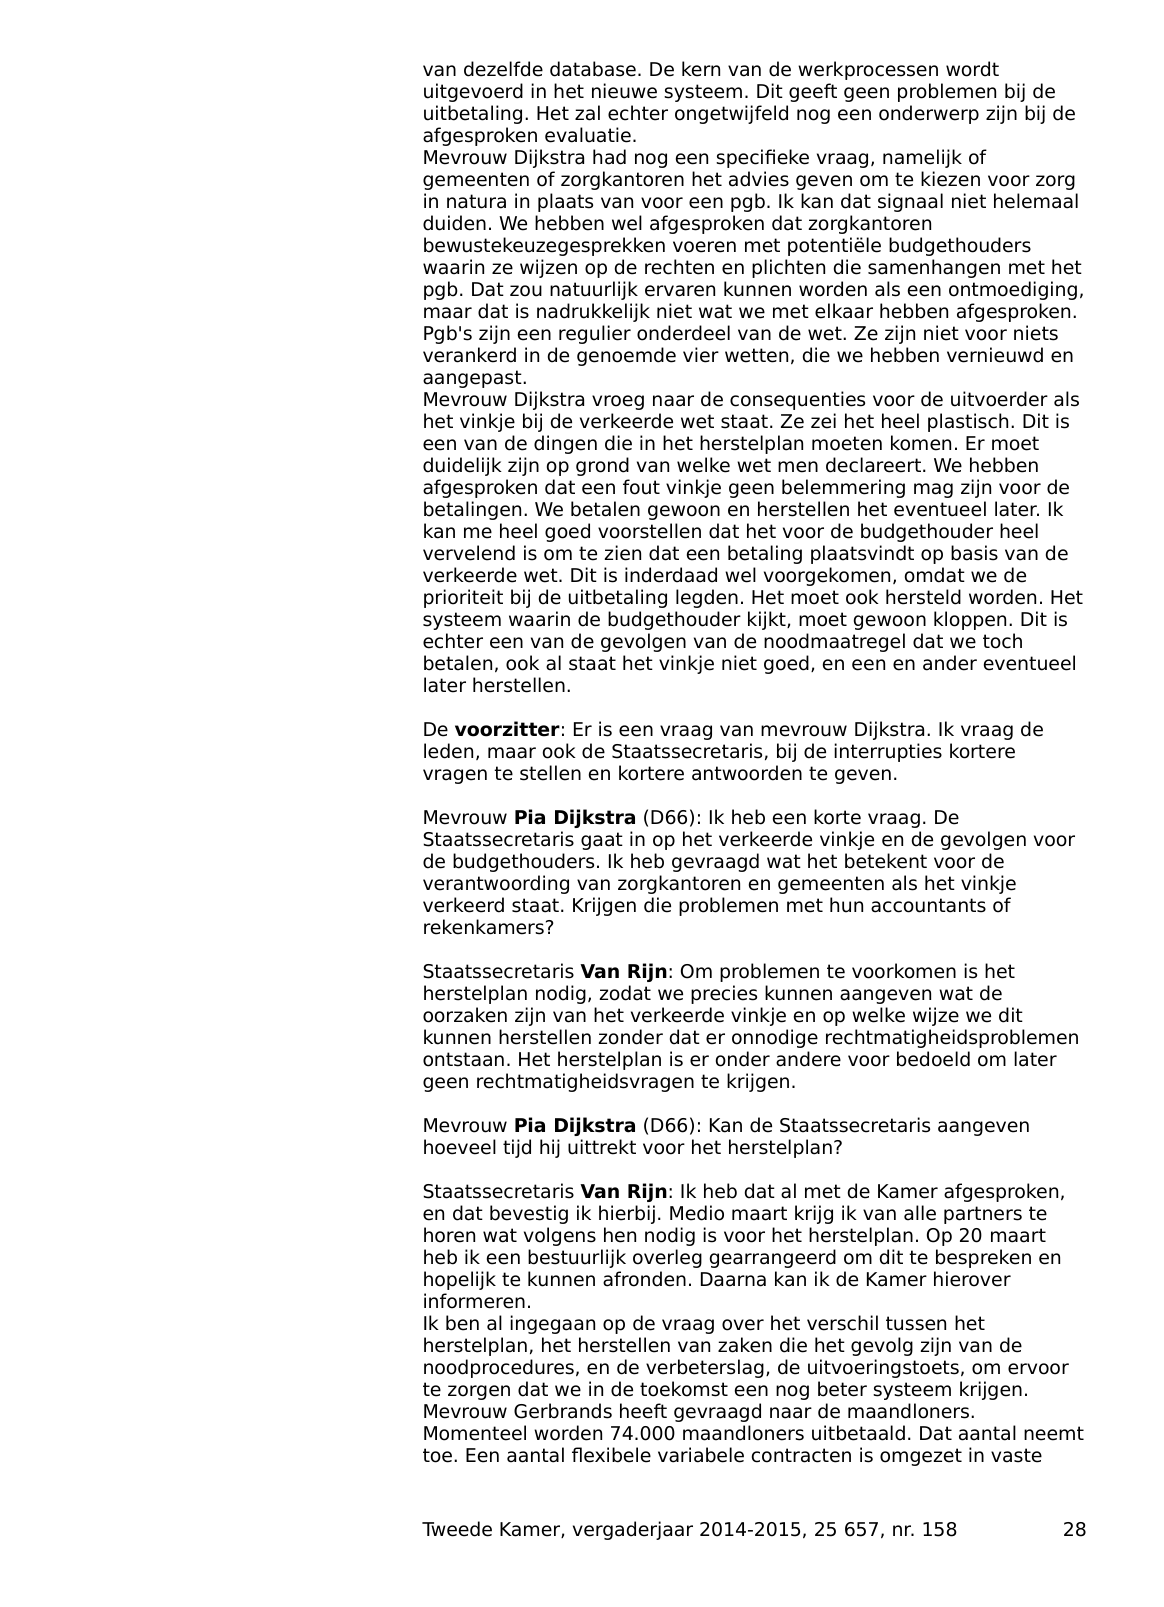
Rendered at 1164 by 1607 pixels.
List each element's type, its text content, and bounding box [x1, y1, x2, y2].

text van dezelfde database. De kern van de werkprocessen wordt uitgevoerd in het nieuwe systeem. Dit geeft geen problemen bij de uitbetaling. Het zal echter ongetwijfeld nog een onderwerp zijn bij de afgesproken evaluatie. [422, 59, 1087, 147]
text Mevrouw Gerbrands heeft gevraagd naar de maandloners. Momenteel worden 74.000 maandloners uitbetaald. Dat aantal neemt toe. Een aantal flexibele variabele contracten is omgezet in vaste [422, 1401, 1087, 1467]
text Mevrouw Pia Dijkstra (D66): Kan de Staatssecretaris aangeven hoeveel tijd hij uittrekt voor het herstelplan? [422, 1115, 1087, 1159]
text Mevrouw Pia Dijkstra (D66): Ik heb een korte vraag. De Staatssecretaris gaat in op het verkeerde vinkje en de gevolgen voor de budgethouders. Ik heb gevraagd wat het betekent voor de verantwoording van zorgkantoren en gemeenten als het vinkje verkeerd staat. Krijgen die problemen met hun accountants of rekenkamers? [422, 807, 1087, 939]
text Staatssecretaris Van Rijn: Om problemen te voorkomen is het herstelplan nodig, zodat we precies kunnen aangeven wat de oorzaken zijn van het verkeerde vinkje en op welke wijze we dit kunnen herstellen zonder dat er onnodige rechtmatigheidsproblemen ontstaan. Het herstelplan is er onder andere voor bedoeld om later geen rechtmatigheidsvragen te krijgen. [422, 961, 1087, 1093]
text Mevrouw Dijkstra had nog een specifieke vraag, namelijk of gemeenten of zorgkantoren het advies geven om te kiezen voor zorg in natura in plaats van voor een pgb. Ik kan dat signaal niet helemaal duiden. We hebben wel afgesproken dat zorgkantoren bewustekeuzegesprekken voeren met potentiële budgethouders waarin ze wijzen op de rechten en plichten die samenhangen met het pgb. Dat zou natuurlijk ervaren kunnen worden als een ontmoediging, maar dat is nadrukkelijk niet wat we met elkaar hebben afgesproken. Pgb's zijn een regulier onderdeel van de wet. Ze zijn niet voor niets verankerd in de genoemde vier wetten, die we hebben vernieuwd en aangepast. [422, 147, 1087, 389]
text De voorzitter: Er is een vraag van mevrouw Dijkstra. Ik vraag de leden, maar ook de Staatssecretaris, bij de interrupties kortere vragen te stellen en kortere antwoorden te geven. [422, 719, 1087, 784]
text Mevrouw Dijkstra vroeg naar de consequenties voor de uitvoerder als het vinkje bij de verkeerde wet staat. Ze zei het heel plastisch. Dit is een van de dingen die in het herstelplan moeten komen. Er moet duidelijk zijn op grond van welke wet men declareert. We hebben afgesproken dat een fout vinkje geen belemmering mag zijn voor de betalingen. We betalen gewoon en herstellen het eventueel later. Ik kan me heel goed voorstellen dat het voor de budgethouder heel vervelend is om te zien dat een betaling plaatsvindt op basis van de verkeerde wet. Dit is inderdaad wel voorgekomen, omdat we de prioriteit bij de uitbetaling legden. Het moet ook hersteld worden. Het systeem waarin de budgethouder kijkt, moet gewoon kloppen. Dit is echter een van de gevolgen van de noodmaatregel dat we toch betalen, ook al staat het vinkje niet goed, en een en ander eventueel later herstellen. [422, 389, 1087, 696]
text Ik ben al ingegaan op de vraag over het verschil tussen het herstelplan, het herstellen van zaken die het gevolg zijn van de noodprocedures, en de verbeterslag, de uitvoeringstoets, om ervoor te zorgen dat we in de toekomst een nog beter systeem krijgen. [422, 1313, 1087, 1401]
text Staatssecretaris Van Rijn: Ik heb dat al met de Kamer afgesproken, en dat bevestig ik hierbij. Medio maart krijg ik van alle partners te horen wat volgens hen nodig is voor het herstelplan. Op 20 maart heb ik een bestuurlijk overleg gearrangeerd om dit te bespreken en hopelijk te kunnen afronden. Daarna kan ik de Kamer hierover informeren. [422, 1181, 1087, 1313]
